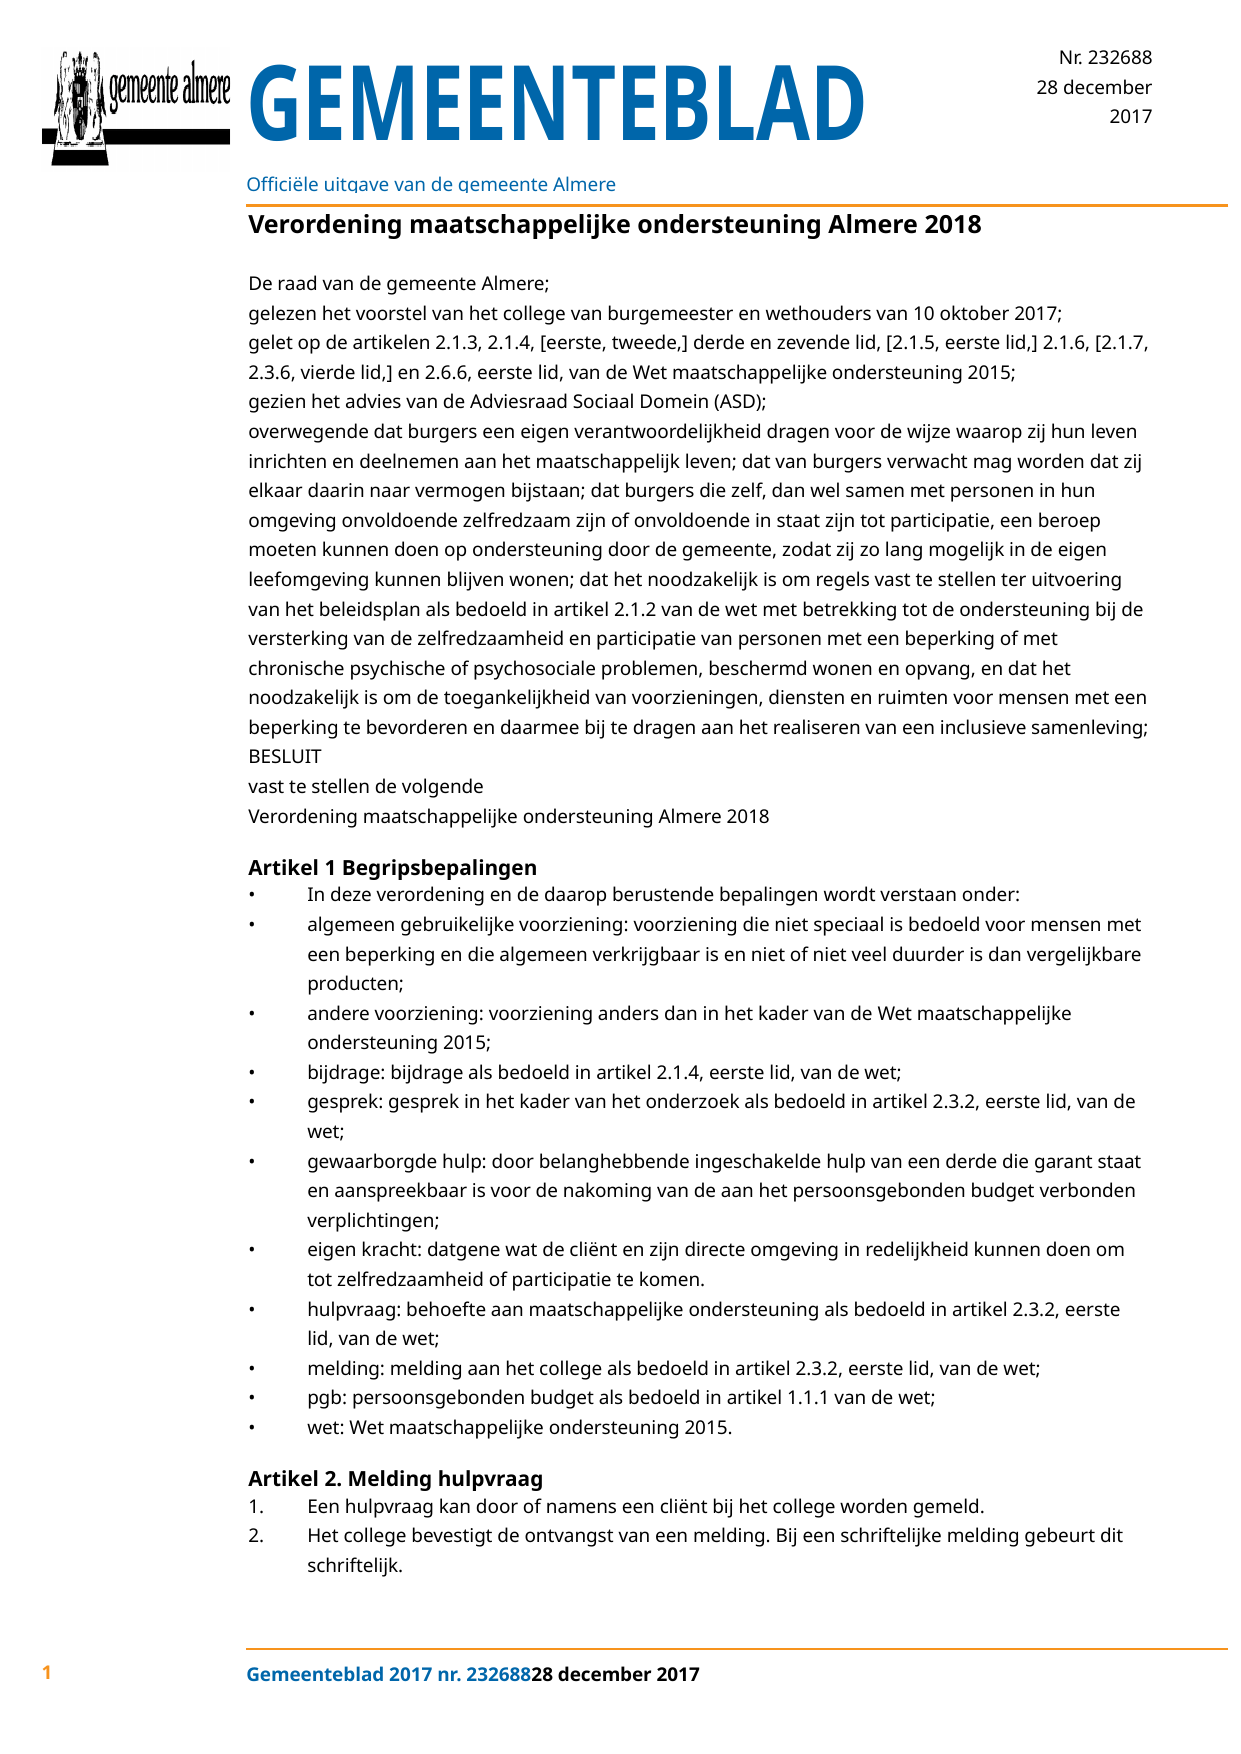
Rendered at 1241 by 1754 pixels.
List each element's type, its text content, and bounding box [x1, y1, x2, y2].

list In deze verordening en de daarop berustende bepalingen wordt verstaan onder: [248, 882, 1152, 907]
list andere voorziening: voorziening anders dan in het kader van de Wet maatschappelijke ondersteuning 2015; [248, 1000, 1152, 1055]
text gelet op de artikelen 2.1.3, 2.1.4, [eerste, tweede,] derde en zevende lid, [2.1.5, eerste lid,] 2.1.6, [2.1.7, 2.3.6, vierde lid,] en 2.6.6, eerste lid, van de Wet maatschappelijke ondersteuning 2015; [248, 329, 1152, 385]
text gezien het advies van de Adviesraad Sociaal Domein (ASD); [248, 389, 1152, 414]
text Artikel 2. Melding hulpvraag [248, 1464, 1152, 1493]
list Een hulpvraag kan door of namens een cliënt bij het college worden gemeld. [248, 1493, 1152, 1519]
text Artikel 1 Begripsbepalingen [248, 853, 1152, 882]
list algemeen gebruikelijke voorziening: voorziening die niet speciaal is bedoeld voor mensen met een beperking en die algemeen verkrijgbaar is en niet of niet veel duurder is dan vergelijkbare producten; [248, 911, 1152, 996]
picture [41, 47, 231, 172]
list bijdrage: bijdrage als bedoeld in artikel 2.1.4, eerste lid, van de wet; [248, 1059, 1152, 1085]
list gewaarborgde hulp: door belanghebbende ingeschakelde hulp van een derde die garant staat en aanspreekbaar is voor de nakoming van de aan het persoonsgebonden budget verbonden verplichtingen; [248, 1148, 1152, 1233]
text overwegende dat burgers een eigen verantwoordelijkheid dragen voor de wijze waarop zij hun leven inrichten en deelnemen aan het maatschappelijk leven; dat van burgers verwacht mag worden dat zij elkaar daarin naar vermogen bijstaan; dat burgers die zelf, dan wel samen met personen in hun omgeving onvoldoende zelfredzaam zijn of onvoldoende in staat zijn tot participatie, een beroep moeten kunnen doen op ondersteuning door de gemeente, zodat zij zo lang mogelijk in de eigen leefomgeving kunnen blijven wonen; dat het noodzakelijk is om regels vast te stellen ter uitvoering van het beleidsplan als bedoeld in artikel 2.1.2 van de wet met betrekking tot de ondersteuning bij de versterking van de zelfredzaamheid en participatie van personen met een beperking of met chronische psychische of psychosociale problemen, beschermd wonen en opvang, en dat het noodzakelijk is om de toegankelijkheid van voorzieningen, diensten en ruimten voor mensen met een beperking te bevorderen en daarmee bij te dragen aan het realiseren van een inclusieve samenleving; [248, 418, 1152, 740]
text BESLUIT [248, 744, 1152, 769]
list gesprek: gesprek in het kader van het onderzoek als bedoeld in artikel 2.3.2, eerste lid, van de wet; [248, 1089, 1152, 1144]
list Het college bevestigt de ontvangst van een melding. Bij een schriftelijke melding gebeurt dit schriftelijk. [248, 1523, 1152, 1578]
text Verordening maatschappelijke ondersteuning Almere 2018 [248, 207, 1152, 241]
list hulpvraag: behoefte aan maatschappelijke ondersteuning als bedoeld in artikel 2.3.2, eerste lid, van de wet; [248, 1296, 1152, 1351]
text gelezen het voorstel van het college van burgemeester en wethouders van 10 oktober 2017; [248, 300, 1152, 326]
text Verordening maatschappelijke ondersteuning Almere 2018 [248, 803, 1152, 828]
list melding: melding aan het college als bedoeld in artikel 2.3.2, eerste lid, van de wet; [248, 1355, 1152, 1381]
list eigen kracht: datgene wat de cliënt en zijn directe omgeving in redelijkheid kunnen doen om tot zelfredzaamheid of participatie te komen. [248, 1237, 1152, 1292]
text vast te stellen de volgende [248, 773, 1152, 799]
list pgb: persoonsgebonden budget als bedoeld in artikel 1.1.1 van de wet; [248, 1384, 1152, 1410]
text De raad van de gemeente Almere; [248, 270, 1152, 296]
list wet: Wet maatschappelijke ondersteuning 2015. [248, 1414, 1152, 1440]
